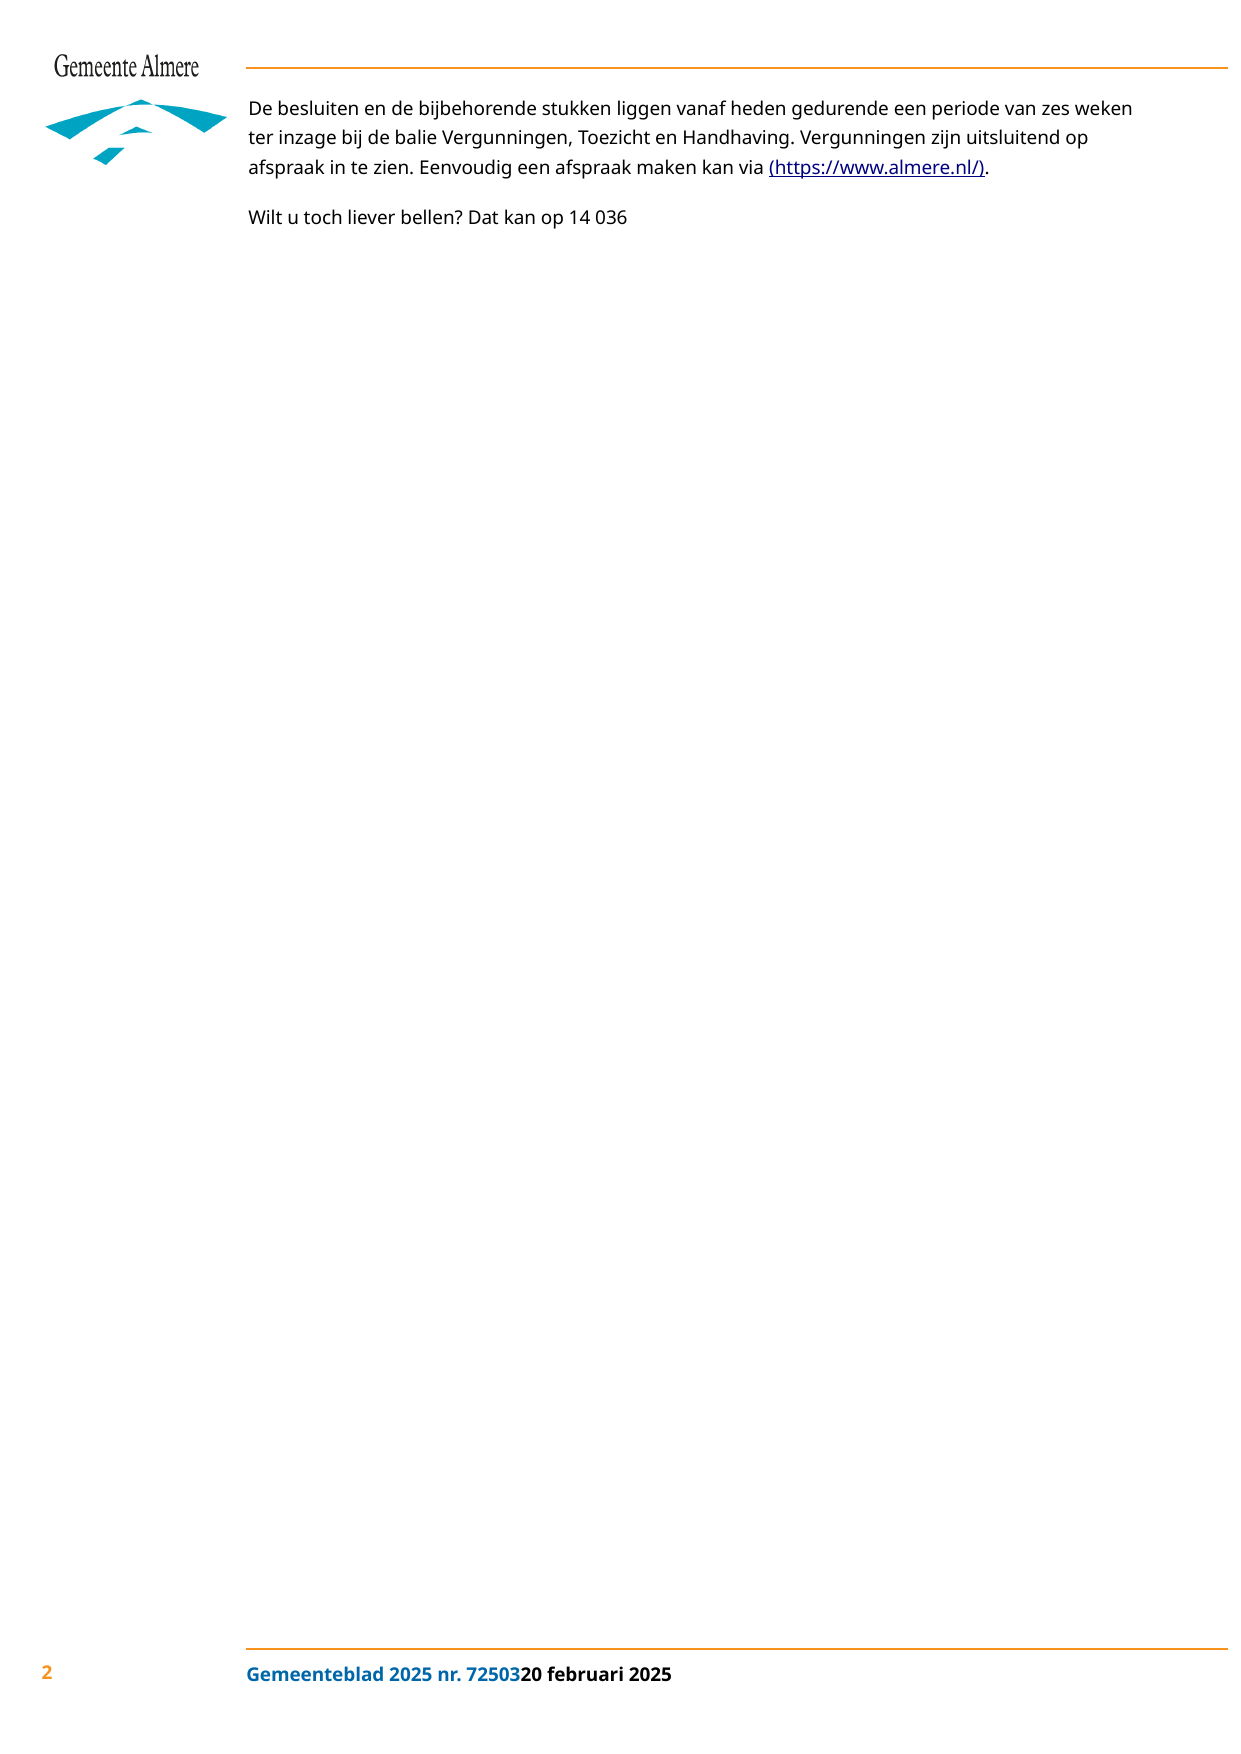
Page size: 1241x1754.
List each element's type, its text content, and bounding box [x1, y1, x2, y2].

text Wilt u toch liever bellen? Dat kan op 14 036 [248, 204, 1152, 230]
text De besluiten en de bijbehorende stukken liggen vanaf heden gedurende een periode van zes weken ter inzage bij de balie Vergunningen, Toezicht en Handhaving. Vergunningen zijn uitsluitend op afspraak in te zien. Eenvoudig een afspraak maken kan via (https://www.almere.nl/). [248, 95, 1152, 180]
picture [41, 47, 231, 172]
